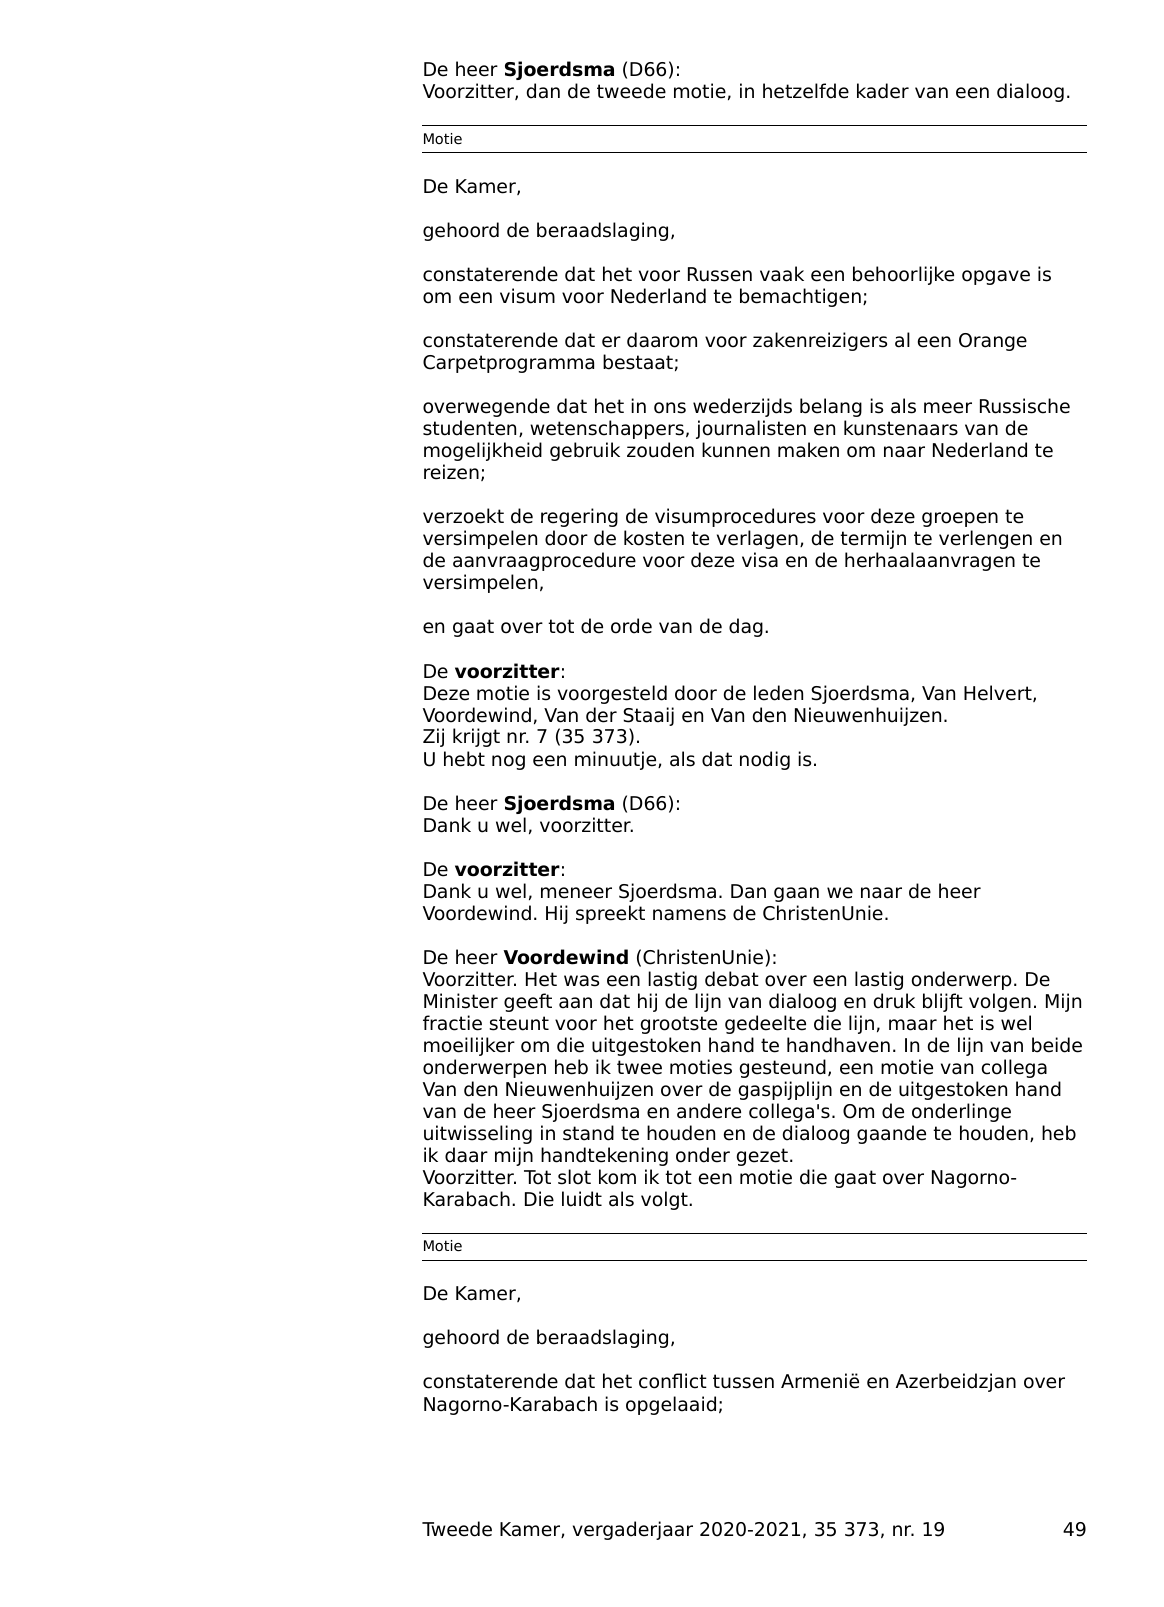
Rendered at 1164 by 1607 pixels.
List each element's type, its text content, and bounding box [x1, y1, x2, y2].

table_header Motie [422, 1234, 1087, 1260]
text constaterende dat het conflict tussen Armenië en Azerbeidzjan over Nagorno-Karabach is opgelaaid; [422, 1371, 1087, 1415]
text constaterende dat het voor Russen vaak een behoorlijke opgave is om een visum voor Nederland te bemachtigen; [422, 264, 1087, 308]
text De heer Voordewind (ChristenUnie): [422, 947, 1087, 969]
text De heer Sjoerdsma (D66): [422, 793, 1087, 814]
text Dank u wel, meneer Sjoerdsma. Dan gaan we naar de heer Voordewind. Hij spreekt namens de ChristenUnie. [422, 881, 1087, 925]
text Voorzitter, dan de tweede motie, in hetzelfde kader van een dialoog. [422, 81, 1087, 103]
text De heer Sjoerdsma (D66): [422, 59, 1087, 81]
text Deze motie is voorgesteld door de leden Sjoerdsma, Van Helvert, Voordewind, Van der Staaij en Van den Nieuwenhuijzen. [422, 682, 1087, 726]
text Dank u wel, voorzitter. [422, 814, 1087, 837]
text overwegende dat het in ons wederzijds belang is als meer Russische studenten, wetenschappers, journalisten en kunstenaars van de mogelijkheid gebruik zouden kunnen maken om naar Nederland te reizen; [422, 396, 1087, 484]
text verzoekt de regering de visumprocedures voor deze groepen te versimpelen door de kosten te verlagen, de termijn te verlengen en de aanvraagprocedure voor deze visa en de herhaalaanvragen te versimpelen, [422, 506, 1087, 594]
text De voorzitter: [422, 859, 1087, 881]
text De voorzitter: [422, 661, 1087, 682]
text gehoord de beraadslaging, [422, 220, 1087, 242]
text Zij krijgt nr. 7 (35 373). [422, 726, 1087, 748]
text U hebt nog een minuutje, als dat nodig is. [422, 748, 1087, 770]
text De Kamer, [422, 1283, 1087, 1305]
text en gaat over tot de orde van de dag. [422, 616, 1087, 638]
text constaterende dat er daarom voor zakenreizigers al een Orange Carpetprogramma bestaat; [422, 330, 1087, 374]
text De Kamer, [422, 176, 1087, 197]
table_header Motie [422, 126, 1087, 152]
text gehoord de beraadslaging, [422, 1327, 1087, 1349]
text Voorzitter. Het was een lastig debat over een lastig onderwerp. De Minister geeft aan dat hij de lijn van dialoog en druk blijft volgen. Mijn fractie steunt voor het grootste gedeelte die lijn, maar het is wel moeilijker om die uitgestoken hand te handhaven. In de lijn van beide onderwerpen heb ik twee moties gesteund, een motie van collega Van den Nieuwenhuijzen over de gaspijplijn en de uitgestoken hand van de heer Sjoerdsma en andere collega's. Om de onderlinge uitwisseling in stand te houden en de dialoog gaande te houden, heb ik daar mijn handtekening onder gezet. [422, 969, 1087, 1167]
text Voorzitter. Tot slot kom ik tot een motie die gaat over Nagorno-Karabach. Die luidt als volgt. [422, 1167, 1087, 1211]
